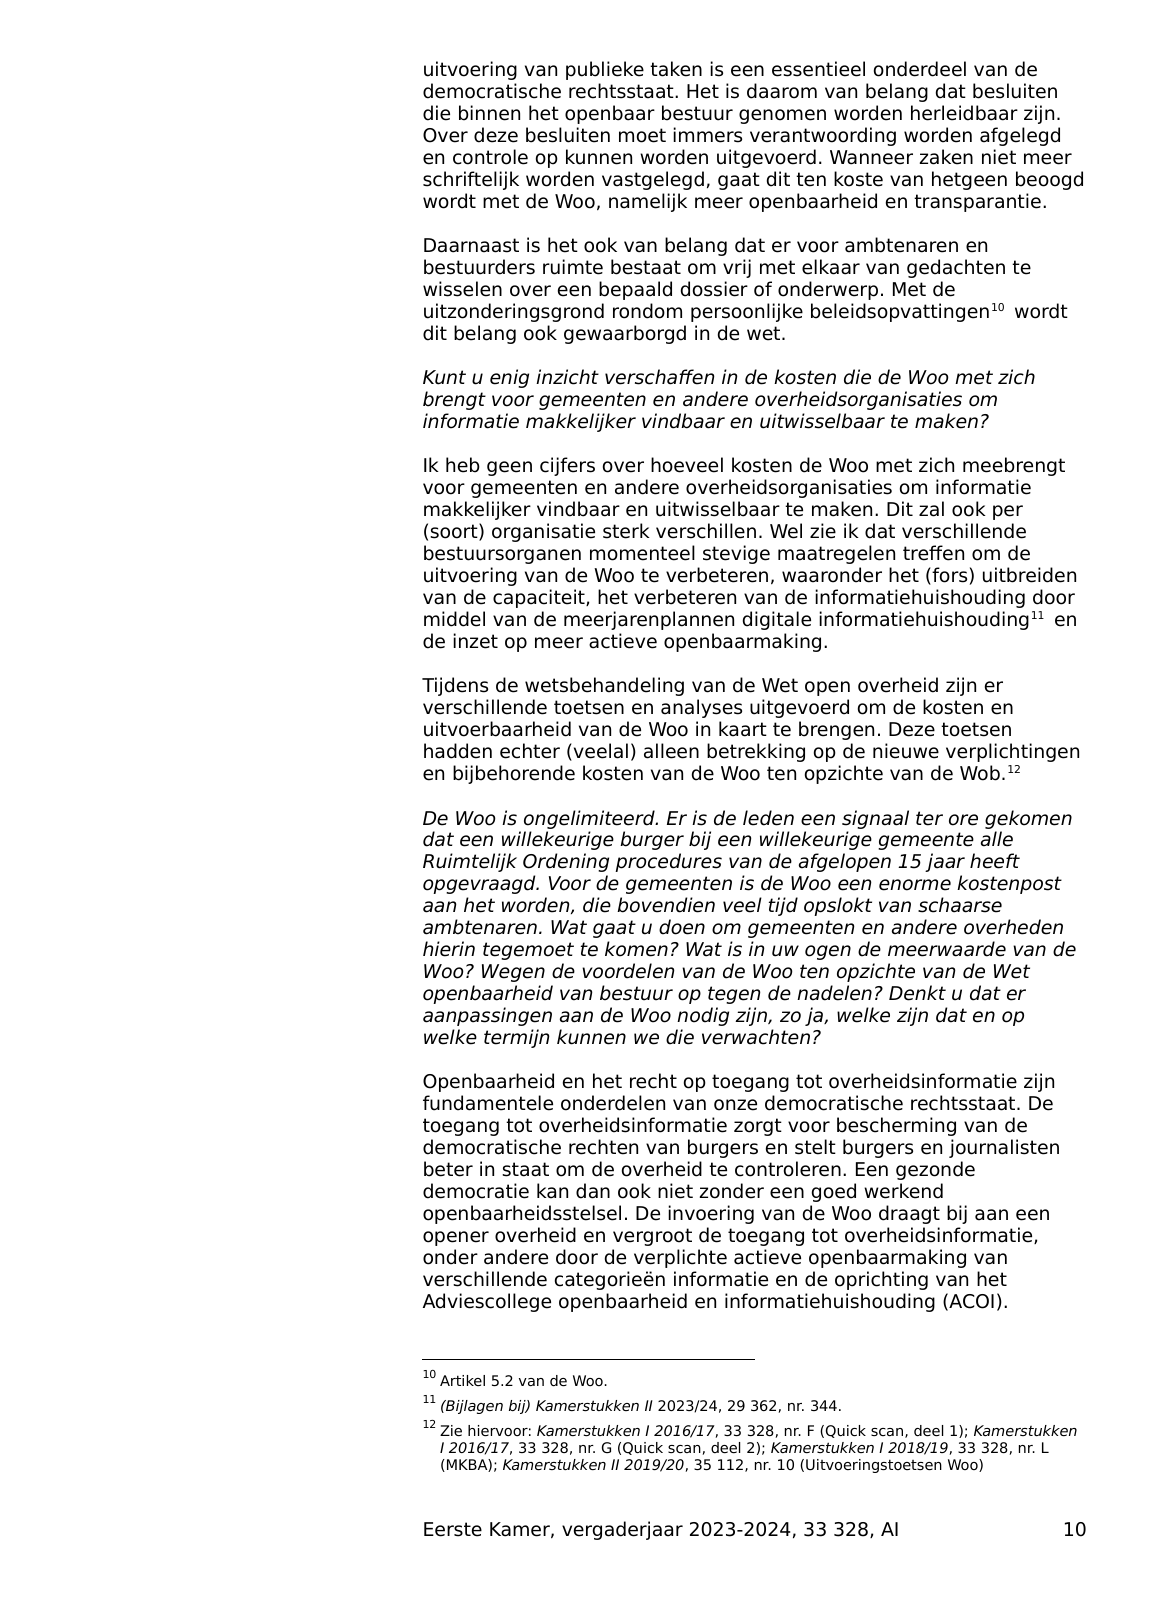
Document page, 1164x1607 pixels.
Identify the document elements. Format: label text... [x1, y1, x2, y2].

text Tijdens de wetsbehandeling van de Wet open overheid zijn er verschillende toetsen en analyses uitgevoerd om de kosten en uitvoerbaarheid van de Woo in kaart te brengen. Deze toetsen hadden echter (veelal) alleen betrekking op de nieuwe verplichtingen en bijbehorende kosten van de Woo ten opzichte van de Wob. [422, 675, 1087, 785]
text Daarnaast is het ook van belang dat er voor ambtenaren en bestuurders ruimte bestaat om vrij met elkaar van gedachten te wisselen over een bepaald dossier of onderwerp. Met de uitzonderingsgrond rondom persoonlijke beleidsopvattingen wordt dit belang ook gewaarborgd in de wet. [422, 235, 1087, 345]
text (Bijlagen bij) Kamerstukken II 2023/24, 29 362, nr. 344. [422, 1393, 1087, 1416]
text Zie hiervoor: Kamerstukken I 2016/17, 33 328, nr. F (Quick scan, deel 1); Kamerstukken I 2016/17, 33 328, nr. G (Quick scan, deel 2); Kamerstukken I 2018/19, 33 328, nr. L (MKBA); Kamerstukken II 2019/20, 35 112, nr. 10 (Uitvoeringstoetsen Woo) [422, 1418, 1087, 1474]
text Openbaarheid en het recht op toegang tot overheidsinformatie zijn fundamentele onderdelen van onze democratische rechtsstaat. De toegang tot overheidsinformatie zorgt voor bescherming van de democratische rechten van burgers en stelt burgers en journalisten beter in staat om de overheid te controleren. Een gezonde democratie kan dan ook niet zonder een goed werkend openbaarheidsstelsel. De invoering van de Woo draagt bij aan een opener overheid en vergroot de toegang tot overheidsinformatie, onder andere door de verplichte actieve openbaarmaking van verschillende categorieën informatie en de oprichting van het Adviescollege openbaarheid en informatiehuishouding (ACOI). [422, 1071, 1087, 1313]
text uitvoering van publieke taken is een essentieel onderdeel van de democratische rechtsstaat. Het is daarom van belang dat besluiten die binnen het openbaar bestuur genomen worden herleidbaar zijn. Over deze besluiten moet immers verantwoording worden afgelegd en controle op kunnen worden uitgevoerd. Wanneer zaken niet meer schriftelijk worden vastgelegd, gaat dit ten koste van hetgeen beoogd wordt met de Woo, namelijk meer openbaarheid en transparantie. [422, 59, 1087, 213]
subtitle Kunt u enig inzicht verschaffen in de kosten die de Woo met zich brengt voor gemeenten en andere overheidsorganisaties om informatie makkelijker vindbaar en uitwisselbaar te maken? [422, 367, 1087, 433]
subtitle De Woo is ongelimiteerd. Er is de leden een signaal ter ore gekomen dat een willekeurige burger bij een willekeurige gemeente alle Ruimtelijk Ordening procedures van de afgelopen 15 jaar heeft opgevraagd. Voor de gemeenten is de Woo een enorme kostenpost aan het worden, die bovendien veel tijd opslokt van schaarse ambtenaren. Wat gaat u doen om gemeenten en andere overheden hierin tegemoet te komen? Wat is in uw ogen de meerwaarde van de Woo? Wegen de voordelen van de Woo ten opzichte van de Wet openbaarheid van bestuur op tegen de nadelen? Denkt u dat er aanpassingen aan de Woo nodig zijn, zo ja, welke zijn dat en op welke termijn kunnen we die verwachten? [422, 807, 1087, 1049]
text Ik heb geen cijfers over hoeveel kosten de Woo met zich meebrengt voor gemeenten en andere overheidsorganisaties om informatie makkelijker vindbaar en uitwisselbaar te maken. Dit zal ook per (soort) organisatie sterk verschillen. Wel zie ik dat verschillende bestuursorganen momenteel stevige maatregelen treffen om de uitvoering van de Woo te verbeteren, waaronder het (fors) uitbreiden van de capaciteit, het verbeteren van de informatiehuishouding door middel van de meerjarenplannen digitale informatiehuishouding en de inzet op meer actieve openbaarmaking. [422, 455, 1087, 653]
text Artikel 5.2 van de Woo. [422, 1368, 1087, 1391]
